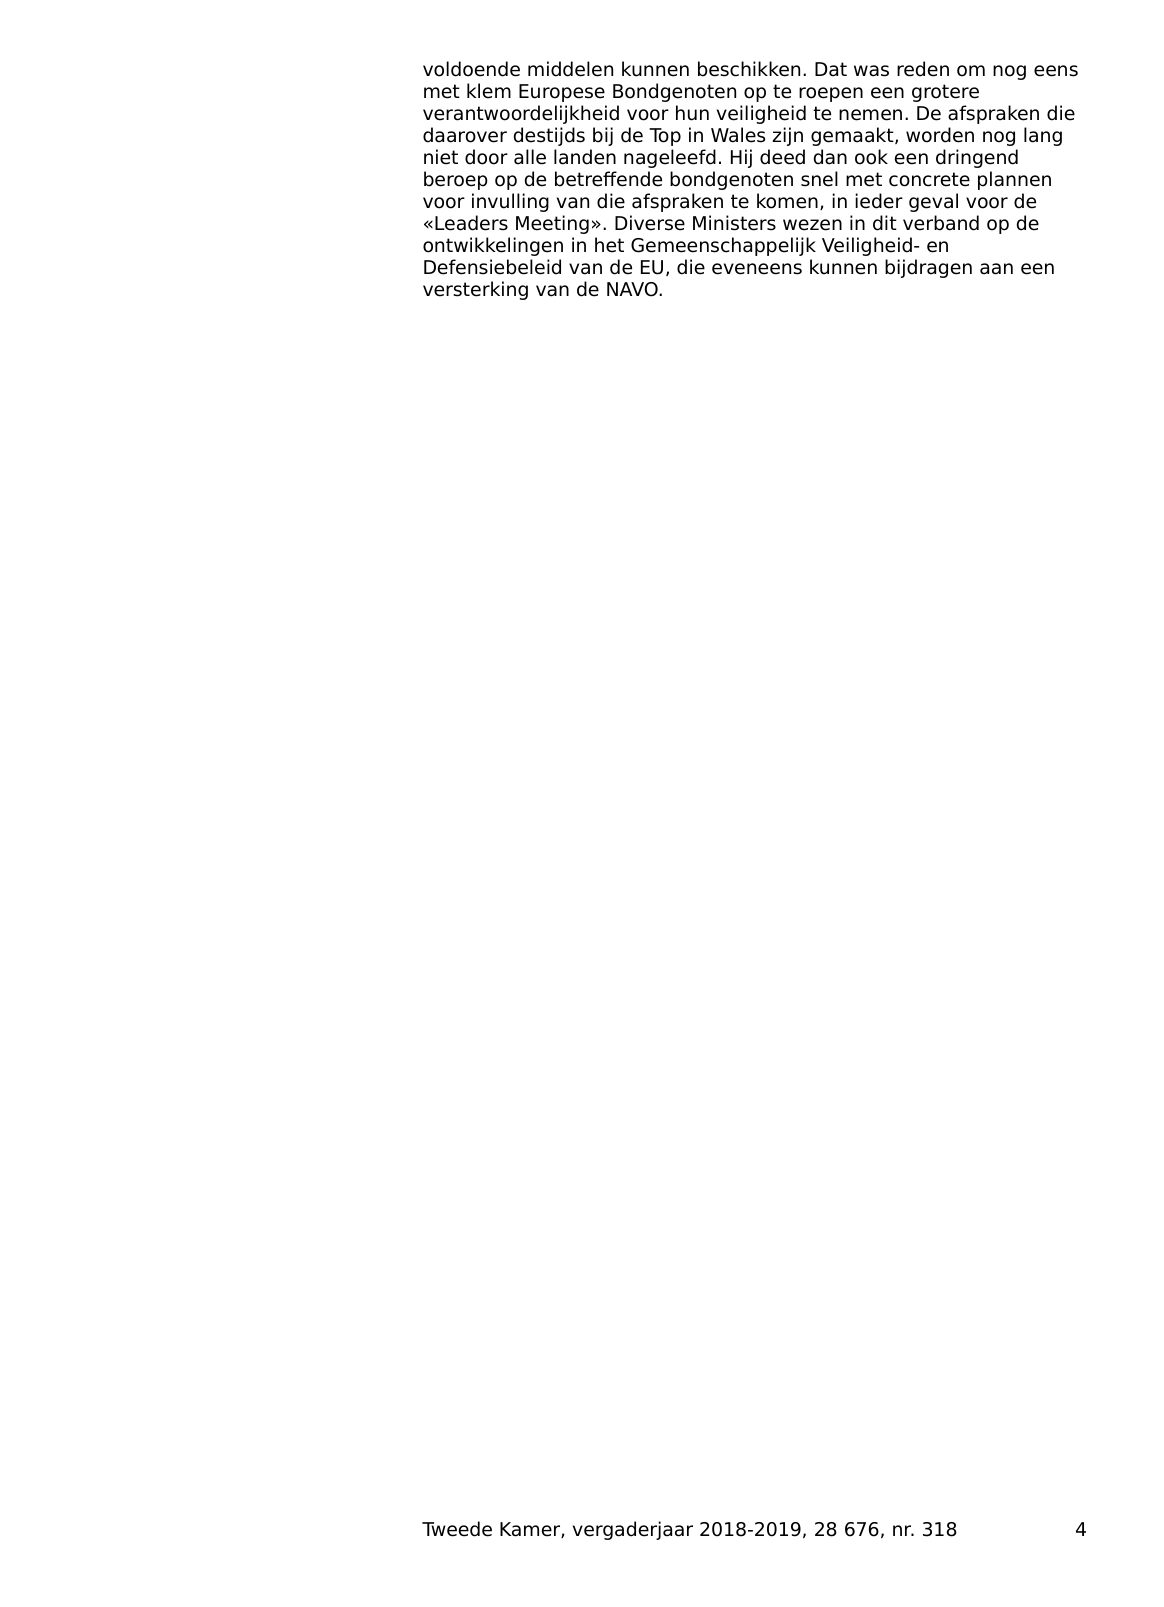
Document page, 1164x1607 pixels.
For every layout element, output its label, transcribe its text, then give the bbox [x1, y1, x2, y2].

text voldoende middelen kunnen beschikken. Dat was reden om nog eens met klem Europese Bondgenoten op te roepen een grotere verantwoordelijkheid voor hun veiligheid te nemen. De afspraken die daarover destijds bij de Top in Wales zijn gemaakt, worden nog lang niet door alle landen nageleefd. Hij deed dan ook een dringend beroep op de betreffende bondgenoten snel met concrete plannen voor invulling van die afspraken te komen, in ieder geval voor de «Leaders Meeting». Diverse Ministers wezen in dit verband op de ontwikkelingen in het Gemeenschappelijk Veiligheid- en Defensiebeleid van de EU, die eveneens kunnen bijdragen aan een versterking van de NAVO. [422, 59, 1087, 301]
